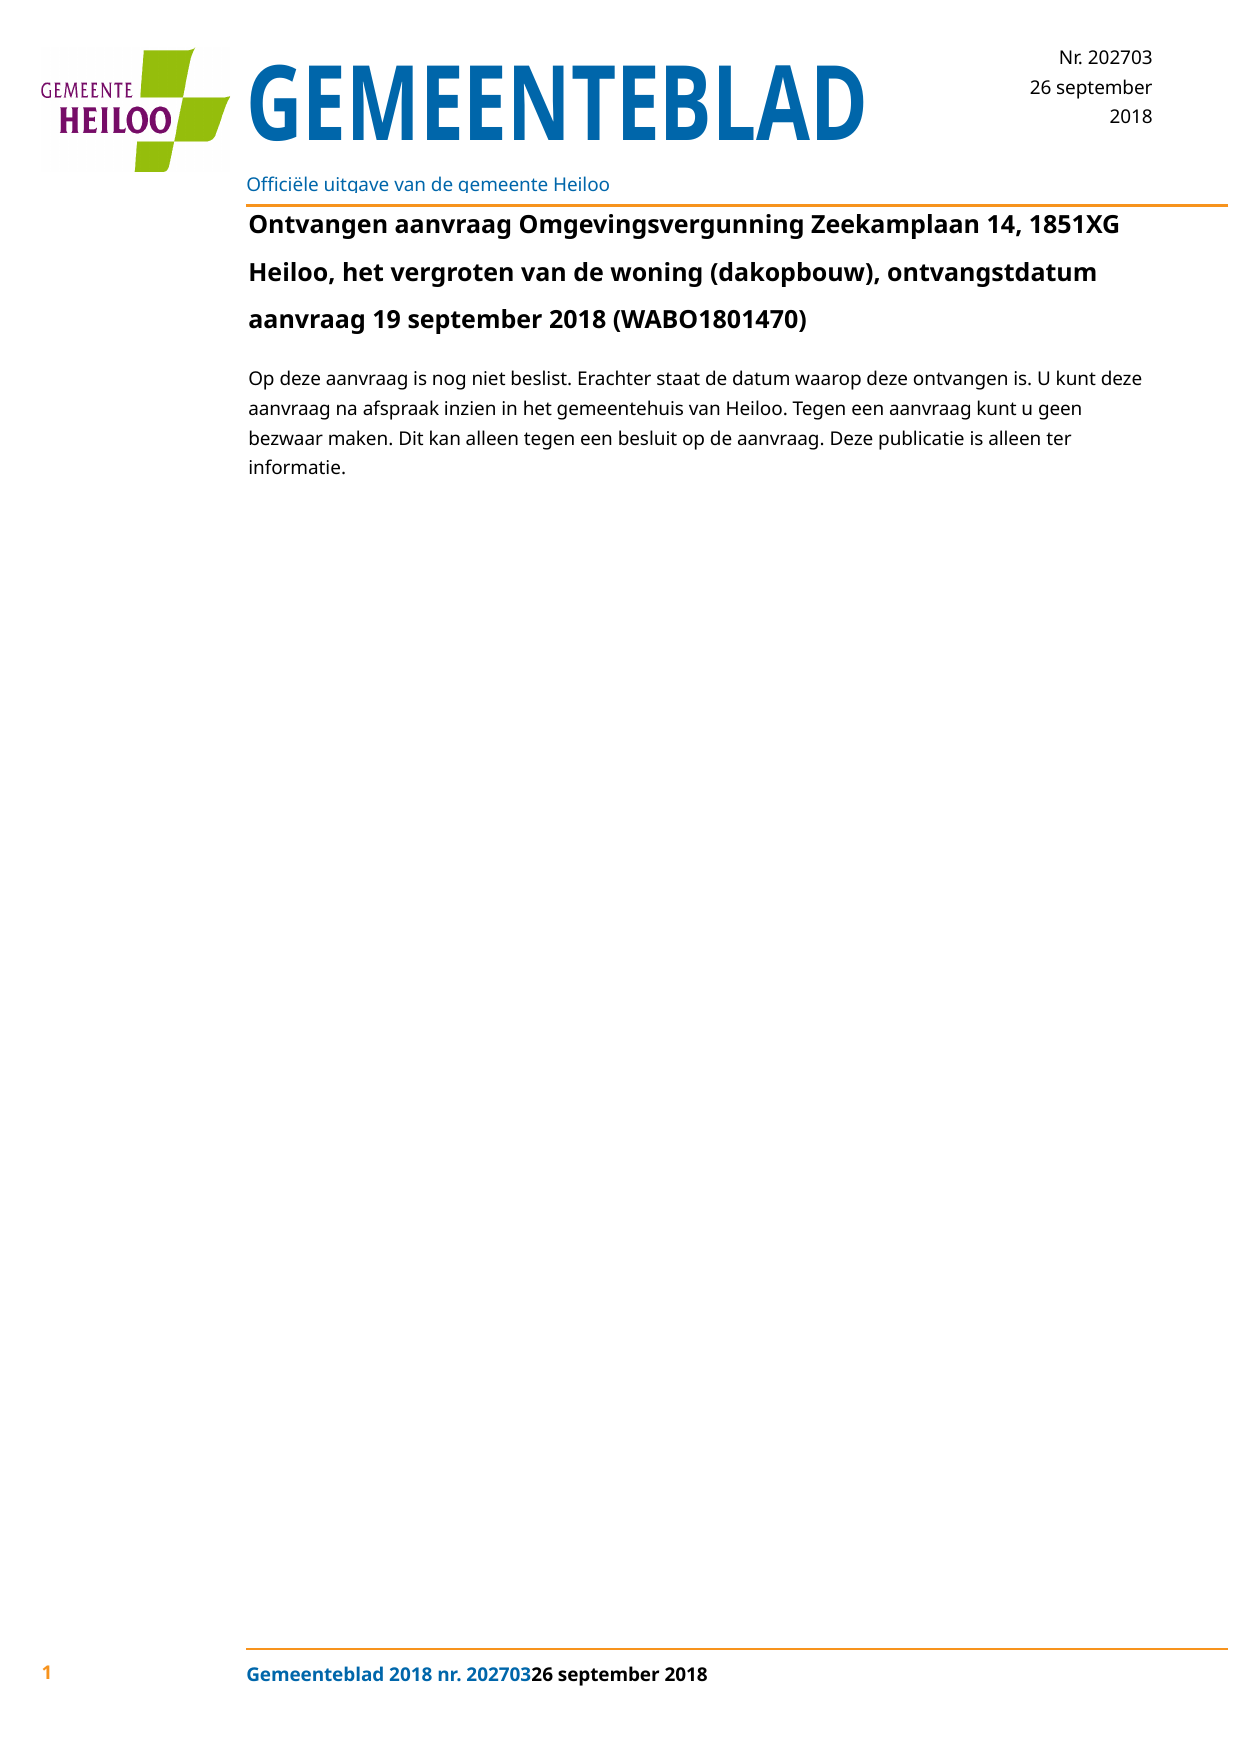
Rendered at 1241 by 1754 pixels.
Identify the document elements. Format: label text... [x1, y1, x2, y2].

text Op deze aanvraag is nog niet beslist. Erachter staat de datum waarop deze ontvangen is. U kunt deze aanvraag na afspraak inzien in het gemeentehuis van Heiloo. Tegen een aanvraag kunt u geen bezwaar maken. Dit kan alleen tegen een besluit op de aanvraag. Deze publicatie is alleen ter informatie. [248, 366, 1152, 480]
picture [41, 47, 231, 172]
text Ontvangen aanvraag Omgevingsvergunning Zeekamplaan 14, 1851XG Heiloo, het vergroten van de woning (dakopbouw), ontvangstdatum aanvraag 19 september 2018 (WABO1801470) [248, 207, 1152, 336]
